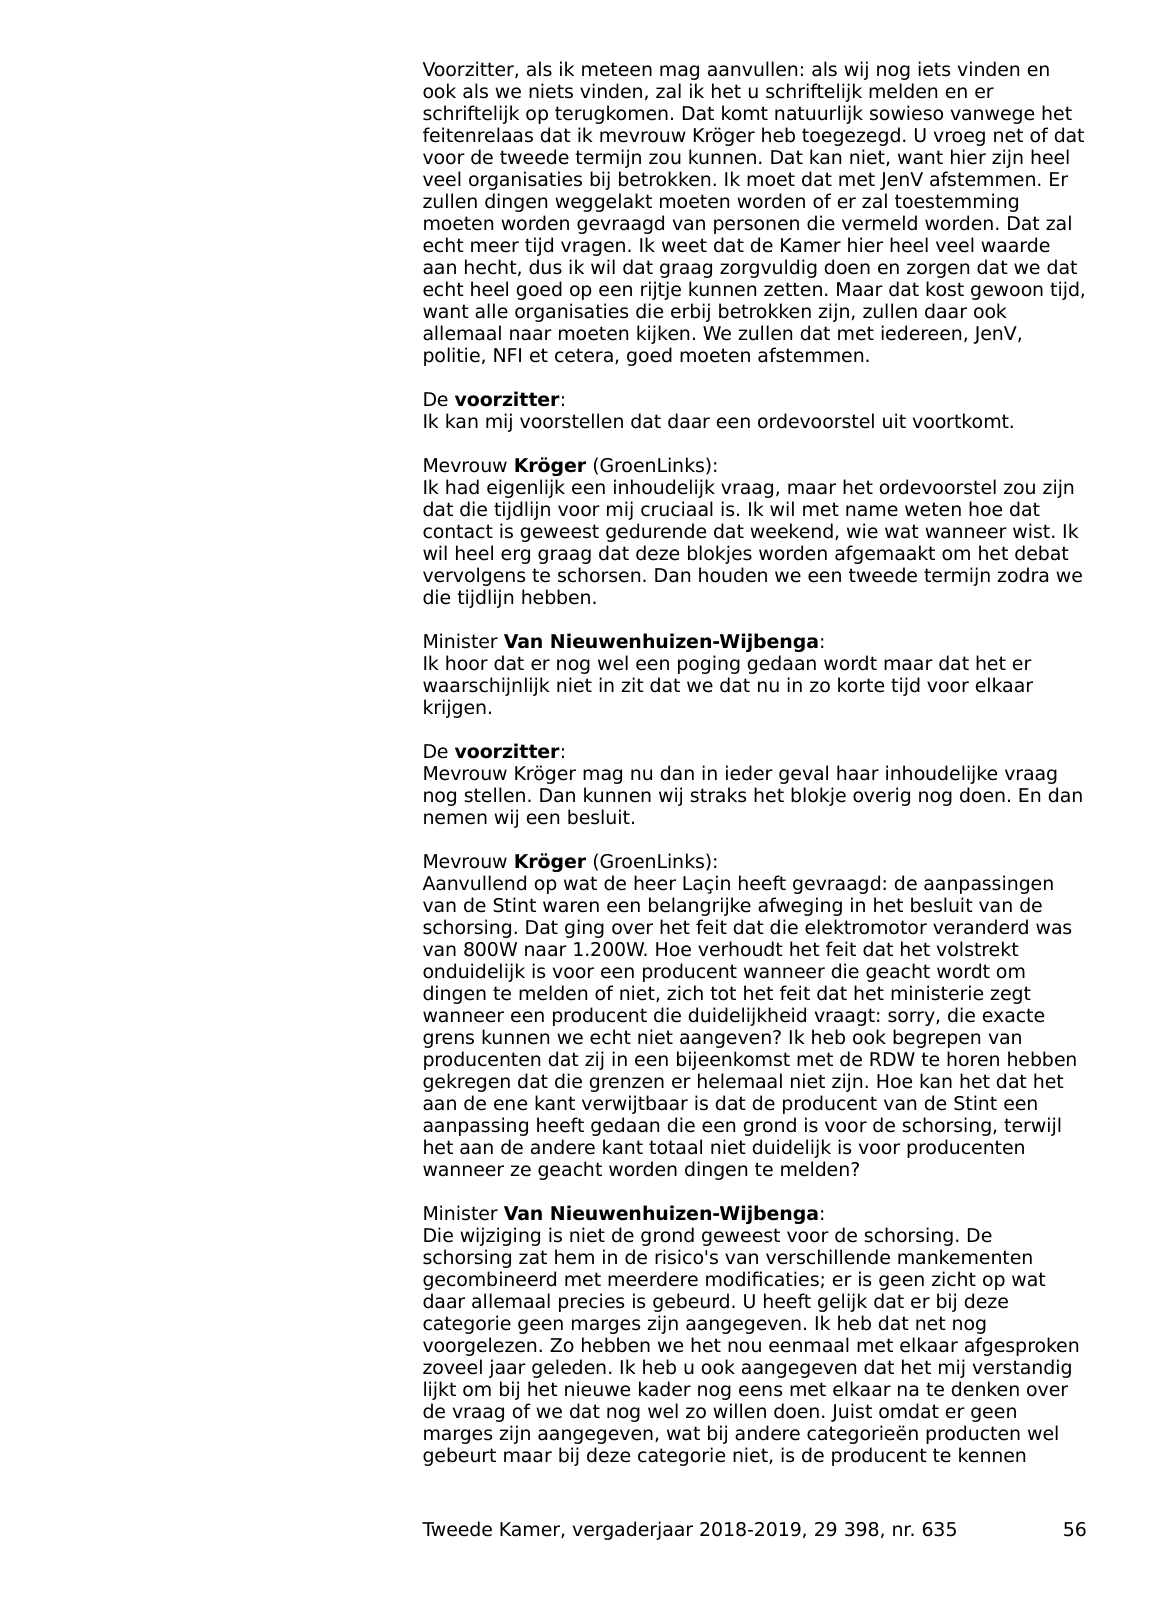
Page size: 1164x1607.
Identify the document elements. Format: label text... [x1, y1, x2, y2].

text Ik hoor dat er nog wel een poging gedaan wordt maar dat het er waarschijnlijk niet in zit dat we dat nu in zo korte tijd voor elkaar krijgen. [422, 653, 1087, 719]
text Voorzitter, als ik meteen mag aanvullen: als wij nog iets vinden en ook als we niets vinden, zal ik het u schriftelijk melden en er schriftelijk op terugkomen. Dat komt natuurlijk sowieso vanwege het feitenrelaas dat ik mevrouw Kröger heb toegezegd. U vroeg net of dat voor de tweede termijn zou kunnen. Dat kan niet, want hier zijn heel veel organisaties bij betrokken. Ik moet dat met JenV afstemmen. Er zullen dingen weggelakt moeten worden of er zal toestemming moeten worden gevraagd van personen die vermeld worden. Dat zal echt meer tijd vragen. Ik weet dat de Kamer hier heel veel waarde aan hecht, dus ik wil dat graag zorgvuldig doen en zorgen dat we dat echt heel goed op een rijtje kunnen zetten. Maar dat kost gewoon tijd, want alle organisaties die erbij betrokken zijn, zullen daar ook allemaal naar moeten kijken. We zullen dat met iedereen, JenV, politie, NFI et cetera, goed moeten afstemmen. [422, 59, 1087, 367]
text Die wijziging is niet de grond geweest voor de schorsing. De schorsing zat hem in de risico's van verschillende mankementen gecombineerd met meerdere modificaties; er is geen zicht op wat daar allemaal precies is gebeurd. U heeft gelijk dat er bij deze categorie geen marges zijn aangegeven. Ik heb dat net nog voorgelezen. Zo hebben we het nou eenmaal met elkaar afgesproken zoveel jaar geleden. Ik heb u ook aangegeven dat het mij verstandig lijkt om bij het nieuwe kader nog eens met elkaar na te denken over de vraag of we dat nog wel zo willen doen. Juist omdat er geen marges zijn aangegeven, wat bij andere categorieën producten wel gebeurt maar bij deze categorie niet, is de producent te kennen [422, 1225, 1087, 1467]
text Mevrouw Kröger mag nu dan in ieder geval haar inhoudelijke vraag nog stellen. Dan kunnen wij straks het blokje overig nog doen. En dan nemen wij een besluit. [422, 763, 1087, 829]
text Ik had eigenlijk een inhoudelijk vraag, maar het ordevoorstel zou zijn dat die tijdlijn voor mij cruciaal is. Ik wil met name weten hoe dat contact is geweest gedurende dat weekend, wie wat wanneer wist. Ik wil heel erg graag dat deze blokjes worden afgemaakt om het debat vervolgens te schorsen. Dan houden we een tweede termijn zodra we die tijdlijn hebben. [422, 477, 1087, 609]
text Mevrouw Kröger (GroenLinks): [422, 455, 1087, 477]
text Mevrouw Kröger (GroenLinks): [422, 851, 1087, 873]
text De voorzitter: [422, 389, 1087, 411]
text Minister Van Nieuwenhuizen-Wijbenga: [422, 1203, 1087, 1225]
text De voorzitter: [422, 741, 1087, 763]
text Aanvullend op wat de heer Laçin heeft gevraagd: de aanpassingen van de Stint waren een belangrijke afweging in het besluit van de schorsing. Dat ging over het feit dat die elektromotor veranderd was van 800W naar 1.200W. Hoe verhoudt het feit dat het volstrekt onduidelijk is voor een producent wanneer die geacht wordt om dingen te melden of niet, zich tot het feit dat het ministerie zegt wanneer een producent die duidelijkheid vraagt: sorry, die exacte grens kunnen we echt niet aangeven? Ik heb ook begrepen van producenten dat zij in een bijeenkomst met de RDW te horen hebben gekregen dat die grenzen er helemaal niet zijn. Hoe kan het dat het aan de ene kant verwijtbaar is dat de producent van de Stint een aanpassing heeft gedaan die een grond is voor de schorsing, terwijl het aan de andere kant totaal niet duidelijk is voor producenten wanneer ze geacht worden dingen te melden? [422, 873, 1087, 1181]
text Ik kan mij voorstellen dat daar een ordevoorstel uit voortkomt. [422, 411, 1087, 433]
text Minister Van Nieuwenhuizen-Wijbenga: [422, 631, 1087, 653]
